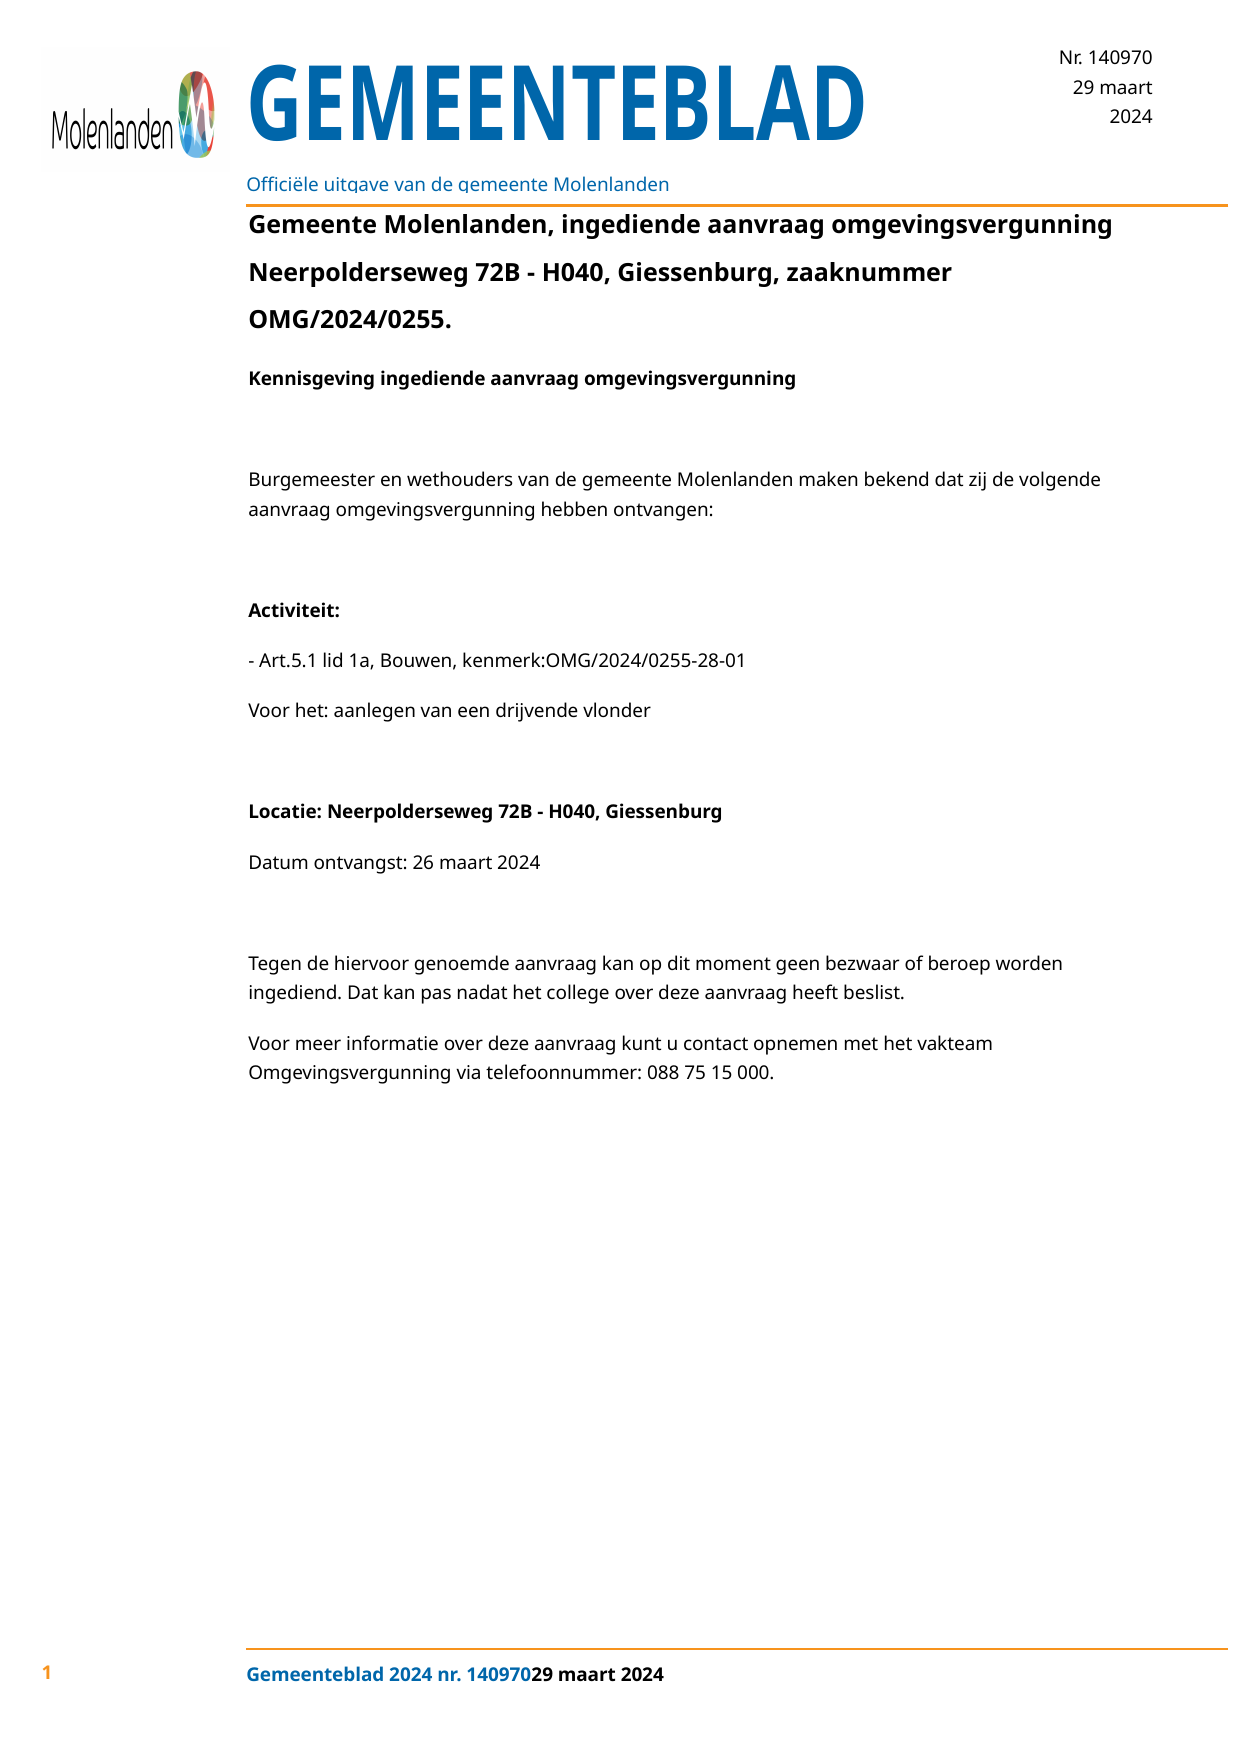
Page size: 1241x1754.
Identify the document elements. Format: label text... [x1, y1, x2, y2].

text Gemeente Molenlanden, ingediende aanvraag omgevingsvergunning Neerpolderseweg 72B - H040, Giessenburg, zaaknummer OMG/2024/0255. [248, 207, 1152, 336]
text Activiteit: [248, 597, 1152, 622]
text Voor het: aanlegen van een drijvende vlonder [248, 698, 1152, 723]
text Datum ontvangst: 26 maart 2024 [248, 849, 1152, 874]
text Voor meer informatie over deze aanvraag kunt u contact opnemen met het vakteam Omgevingsvergunning via telefoonnummer: 088 75 15 000. [248, 1030, 1152, 1085]
text Burgemeester en wethouders van de gemeente Molenlanden maken bekend dat zij de volgende aanvraag omgevingsvergunning hebben ontvangen: [248, 466, 1152, 522]
text - Art.5.1 lid 1a, Bouwen, kenmerk:OMG/2024/0255-28-01 [248, 647, 1152, 673]
text Kennisgeving ingediende aanvraag omgevingsvergunning [248, 366, 1152, 391]
text Locatie: Neerpolderseweg 72B - H040, Giessenburg [248, 798, 1152, 824]
text Tegen de hiervoor genoemde aanvraag kan op dit moment geen bezwaar of beroep worden ingediend. Dat kan pas nadat het college over deze aanvraag heeft beslist. [248, 950, 1152, 1005]
picture [41, 47, 231, 172]
